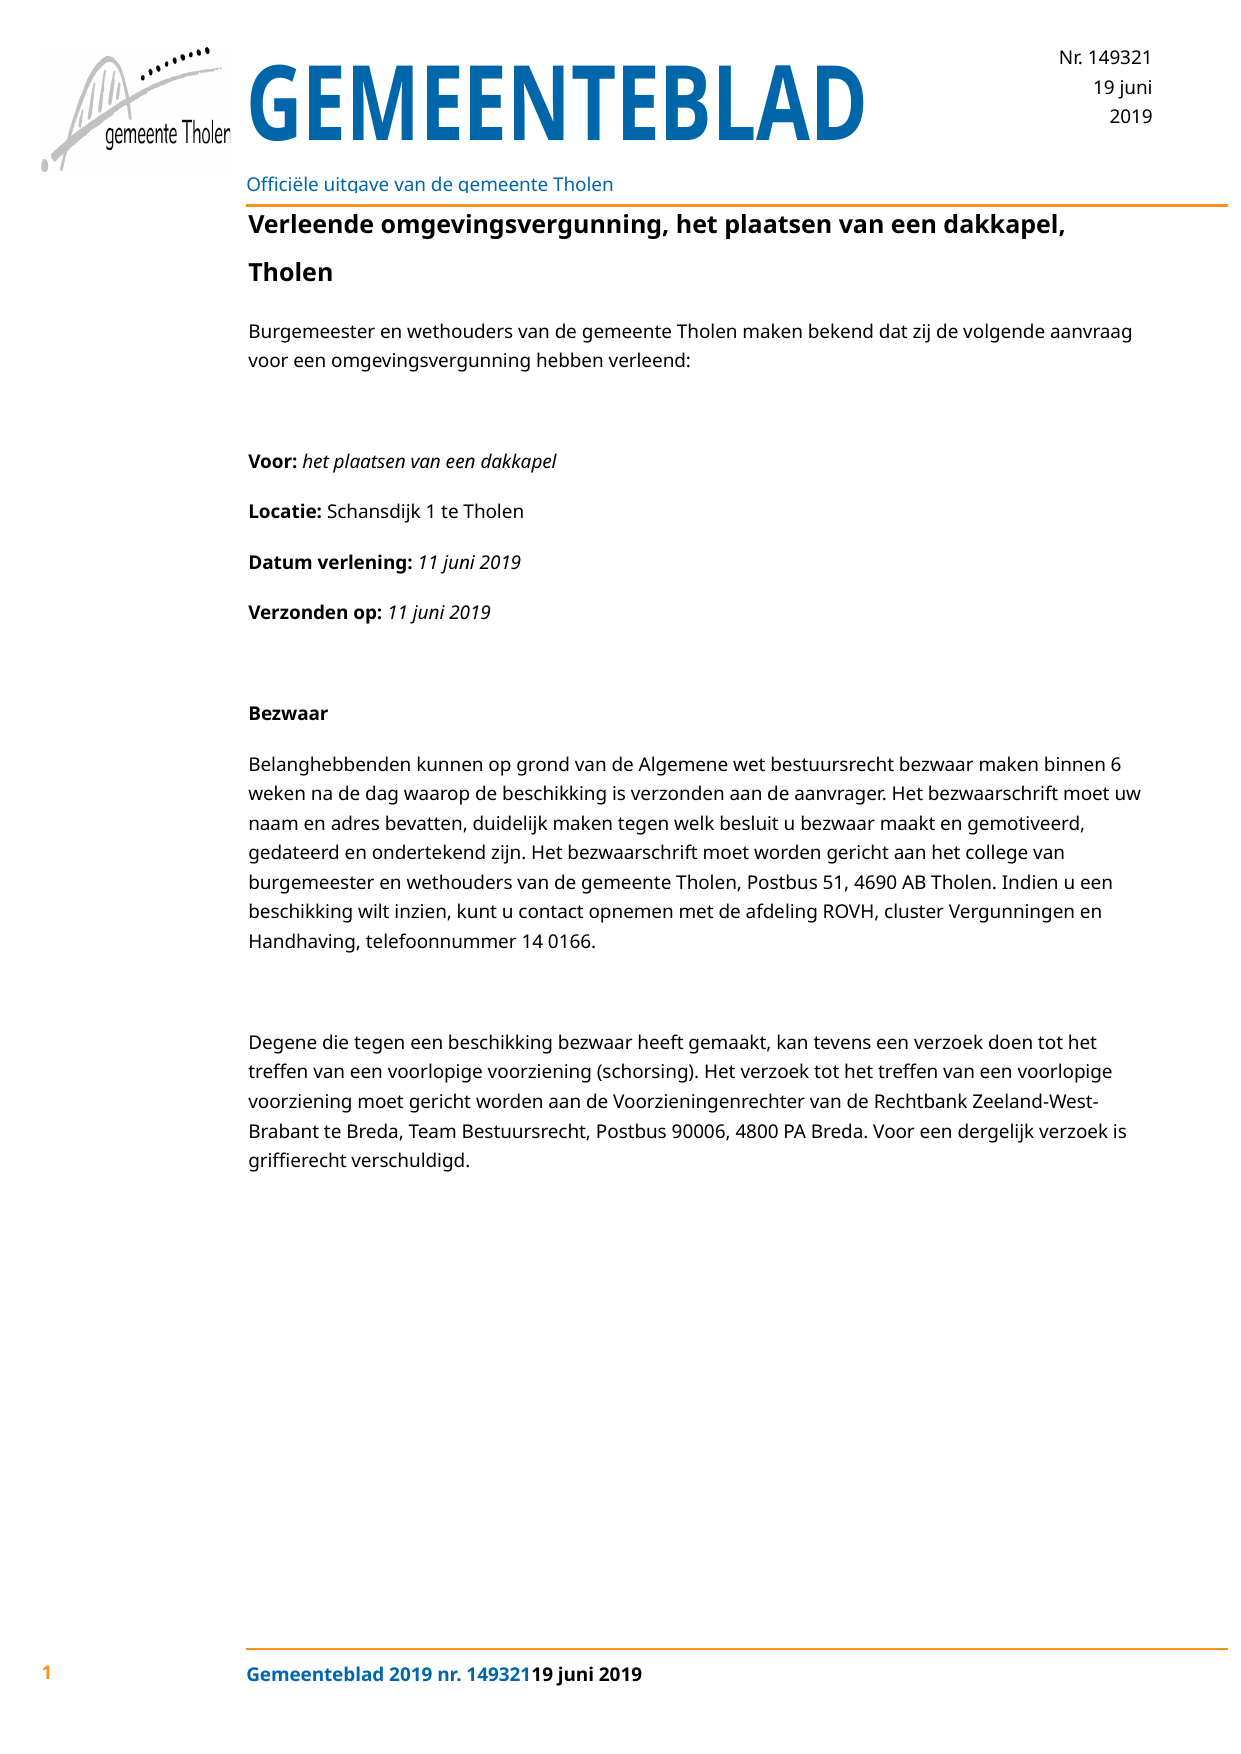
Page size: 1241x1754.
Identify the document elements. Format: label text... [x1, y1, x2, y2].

text Verleende omgevingsvergunning, het plaatsen van een dakkapel, Tholen [248, 207, 1152, 288]
text Belanghebbenden kunnen op grond van de Algemene wet bestuursrecht bezwaar maken binnen 6 weken na de dag waarop de beschikking is verzonden aan de aanvrager. Het bezwaarschrift moet uw naam en adres bevatten, duidelijk maken tegen welk besluit u bezwaar maakt en gemotiveerd, gedateerd en ondertekend zijn. Het bezwaarschrift moet worden gericht aan het college van burgemeester en wethouders van de gemeente Tholen, Postbus 51, 4690 AB Tholen. Indien u een beschikking wilt inzien, kunt u contact opnemen met de afdeling ROVH, cluster Vergunningen en Handhaving, telefoonnummer 14 0166. [248, 751, 1152, 954]
text Degene die tegen een beschikking bezwaar heeft gemaakt, kan tevens een verzoek doen tot het treffen van een voorlopige voorziening (schorsing). Het verzoek tot het treffen van een voorlopige voorziening moet gericht worden aan de Voorzieningenrechter van de Rechtbank Zeeland-West-Brabant te Breda, Team Bestuursrecht, Postbus 90006, 4800 PA Breda. Voor een dergelijk verzoek is griffierecht verschuldigd. [248, 1029, 1152, 1173]
text Datum verlening: 11 juni 2019 [248, 549, 1152, 575]
text Locatie: Schansdijk 1 te Tholen [248, 499, 1152, 524]
text Verzonden op: 11 juni 2019 [248, 599, 1152, 625]
text Bezwaar [248, 700, 1152, 726]
picture [41, 47, 231, 172]
text Burgemeester en wethouders van de gemeente Tholen maken bekend dat zij de volgende aanvraag voor een omgevingsvergunning hebben verleend: [248, 318, 1152, 373]
text Voor: het plaatsen van een dakkapel [248, 448, 1152, 474]
